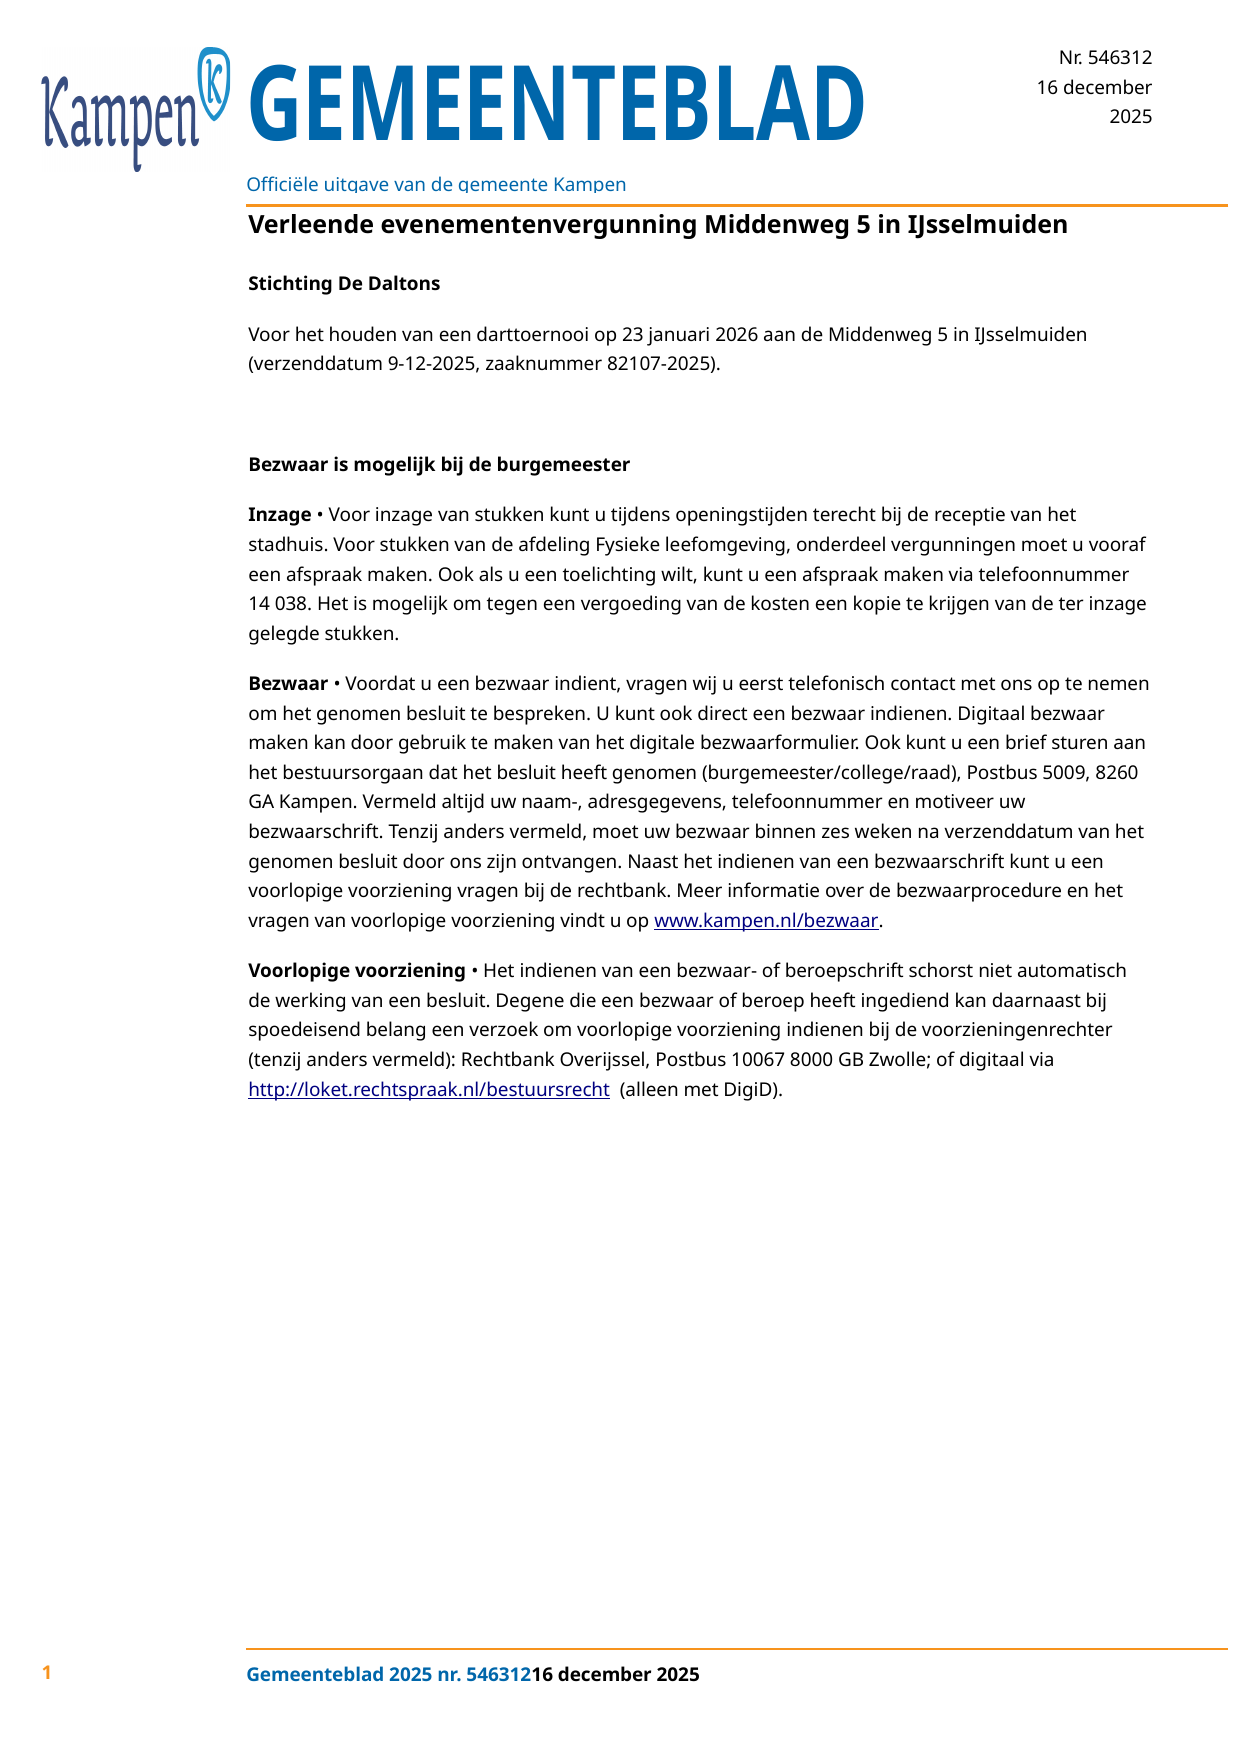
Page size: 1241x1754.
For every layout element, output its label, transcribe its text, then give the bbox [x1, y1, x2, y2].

text Voorlopige voorziening • Het indienen van een bezwaar- of beroepschrift schorst niet automatisch de werking van een besluit. Degene die een bezwaar of beroep heeft ingediend kan daarnaast bij spoedeisend belang een verzoek om voorlopige voorziening indienen bij de voorzieningenrechter (tenzij anders vermeld): Rechtbank Overijssel, Postbus 10067 8000 GB Zwolle; of digitaal via http://loket.rechtspraak.nl/bestuursrecht (alleen met DigiD). [248, 957, 1152, 1101]
text Verleende evenementenvergunning Middenweg 5 in IJsselmuiden [248, 207, 1152, 241]
text Stichting De Daltons [248, 270, 1152, 296]
text Voor het houden van een darttoernooi op 23 januari 2026 aan de Middenweg 5 in IJsselmuiden (verzenddatum 9-12-2025, zaaknummer 82107-2025). [248, 321, 1152, 376]
picture [41, 47, 231, 172]
text Bezwaar • Voordat u een bezwaar indient, vragen wij u eerst telefonisch contact met ons op te nemen om het genomen besluit te bespreken. U kunt ook direct een bezwaar indienen. Digitaal bezwaar maken kan door gebruik te maken van het digitale bezwaarformulier. Ook kunt u een brief sturen aan het bestuursorgaan dat het besluit heeft genomen (burgemeester/college/raad), Postbus 5009, 8260 GA Kampen. Vermeld altijd uw naam-, adresgegevens, telefoonnummer en motiveer uw bezwaarschrift. Tenzij anders vermeld, moet uw bezwaar binnen zes weken na verzenddatum van het genomen besluit door ons zijn ontvangen. Naast het indienen van een bezwaarschrift kunt u een voorlopige voorziening vragen bij de rechtbank. Meer informatie over de bezwaarprocedure en het vragen van voorlopige voorziening vindt u op www.kampen.nl/bezwaar. [248, 670, 1152, 933]
text Inzage • Voor inzage van stukken kunt u tijdens openingstijden terecht bij de receptie van het stadhuis. Voor stukken van de afdeling Fysieke leefomgeving, onderdeel vergunningen moet u vooraf een afspraak maken. Ook als u een toelichting wilt, kunt u een afspraak maken via telefoonnummer 14 038. Het is mogelijk om tegen een vergoeding van de kosten een kopie te krijgen van de ter inzage gelegde stukken. [248, 502, 1152, 646]
text Bezwaar is mogelijk bij de burgemeester [248, 451, 1152, 477]
